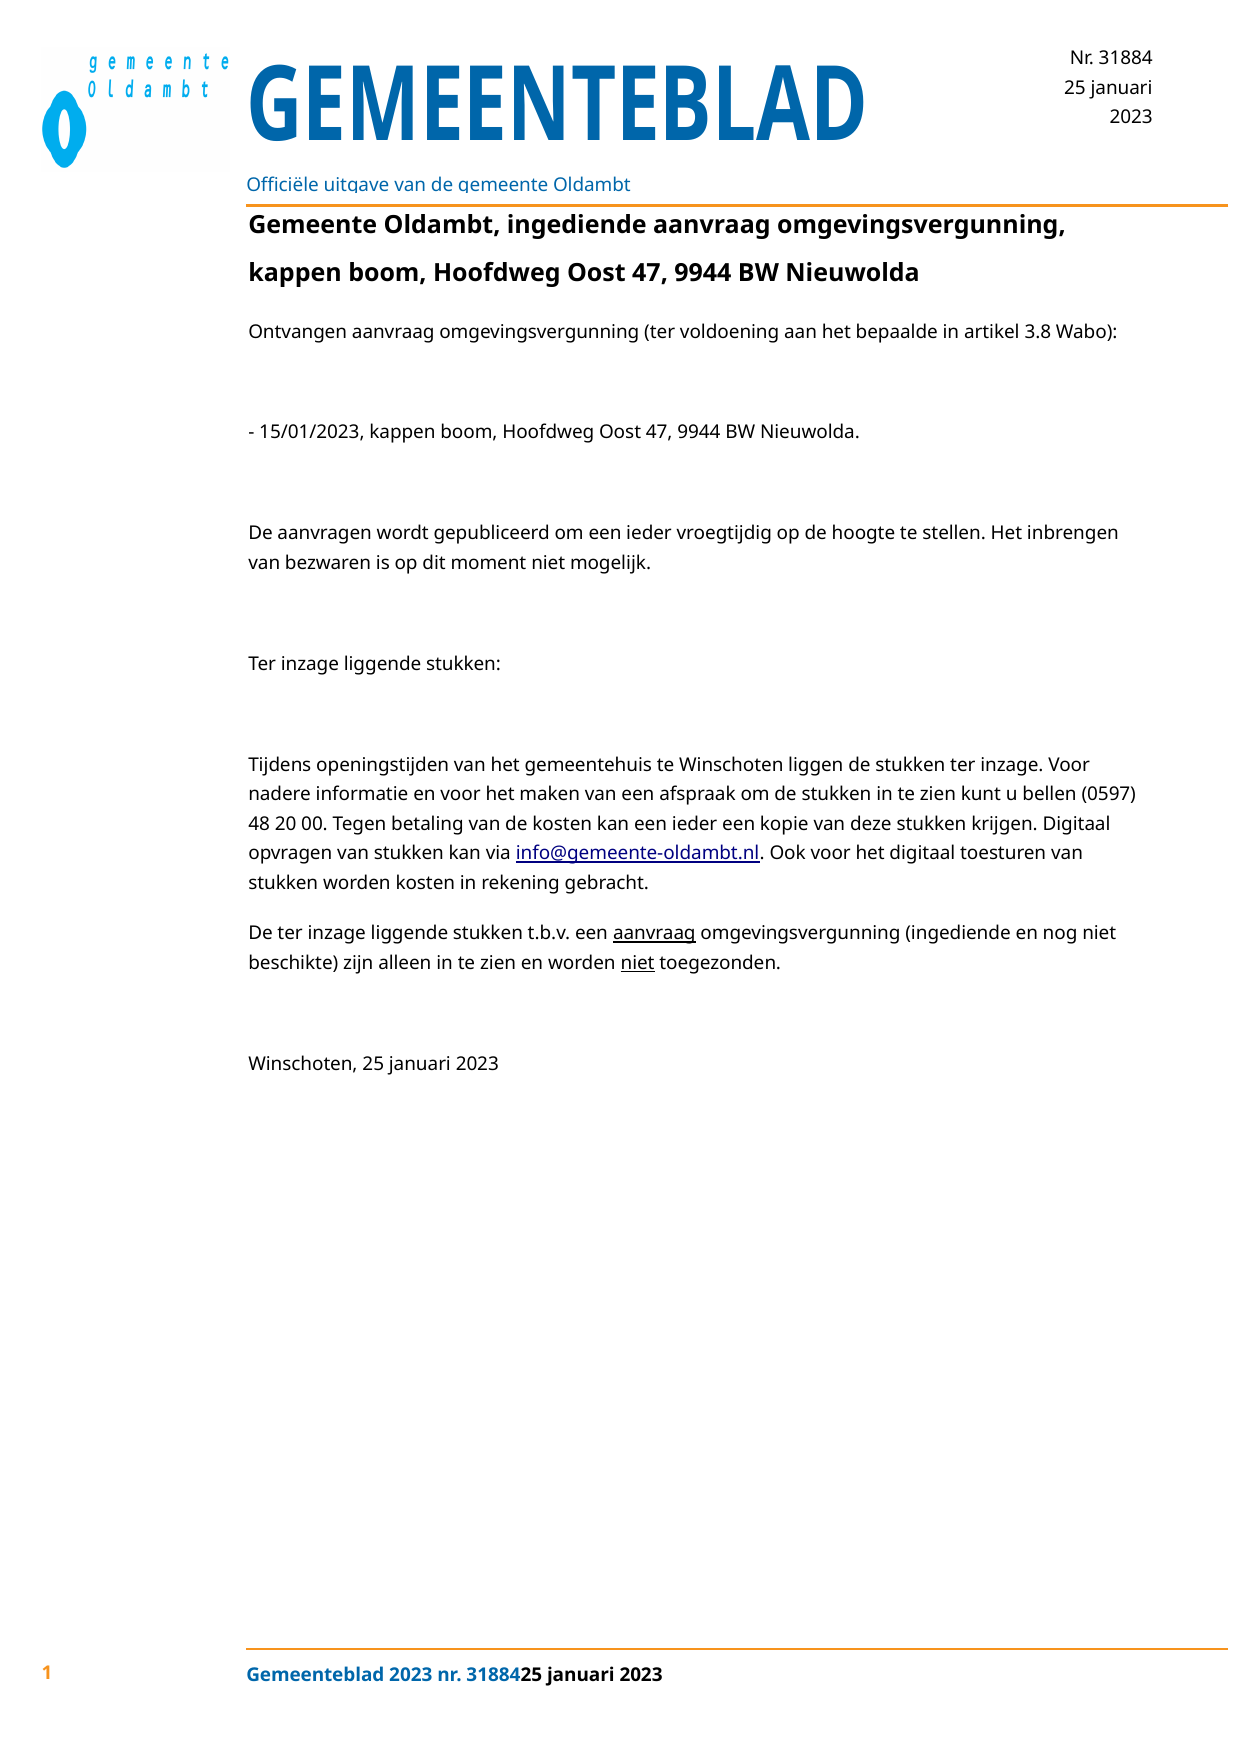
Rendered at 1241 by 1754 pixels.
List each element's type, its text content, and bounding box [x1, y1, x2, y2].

text De ter inzage liggende stukken t.b.v. een aanvraag omgevingsvergunning (ingediende en nog niet beschikte) zijn alleen in te zien en worden niet toegezonden. [248, 919, 1152, 975]
text Ontvangen aanvraag omgevingsvergunning (ter voldoening aan het bepaalde in artikel 3.8 Wabo): [248, 318, 1152, 344]
text Winschoten, 25 januari 2023 [248, 1050, 1152, 1076]
text Ter inzage liggende stukken: [248, 650, 1152, 676]
picture [41, 47, 231, 172]
text Tijdens openingstijden van het gemeentehuis te Winschoten liggen de stukken ter inzage. Voor nadere informatie en voor het maken van een afspraak om de stukken in te zien kunt u bellen (0597) 48 20 00. Tegen betaling van de kosten kan een ieder een kopie van deze stukken krijgen. Digitaal opvragen van stukken kan via info@gemeente-oldambt.nl. Ook voor het digitaal toesturen van stukken worden kosten in rekening gebracht. [248, 751, 1152, 895]
text - 15/01/2023, kappen boom, Hoofdweg Oost 47, 9944 BW Nieuwolda. [248, 419, 1152, 444]
text Gemeente Oldambt, ingediende aanvraag omgevingsvergunning, kappen boom, Hoofdweg Oost 47, 9944 BW Nieuwolda [248, 207, 1152, 288]
text De aanvragen wordt gepubliceerd om een ieder vroegtijdig op de hoogte te stellen. Het inbrengen van bezwaren is op dit moment niet mogelijk. [248, 519, 1152, 575]
